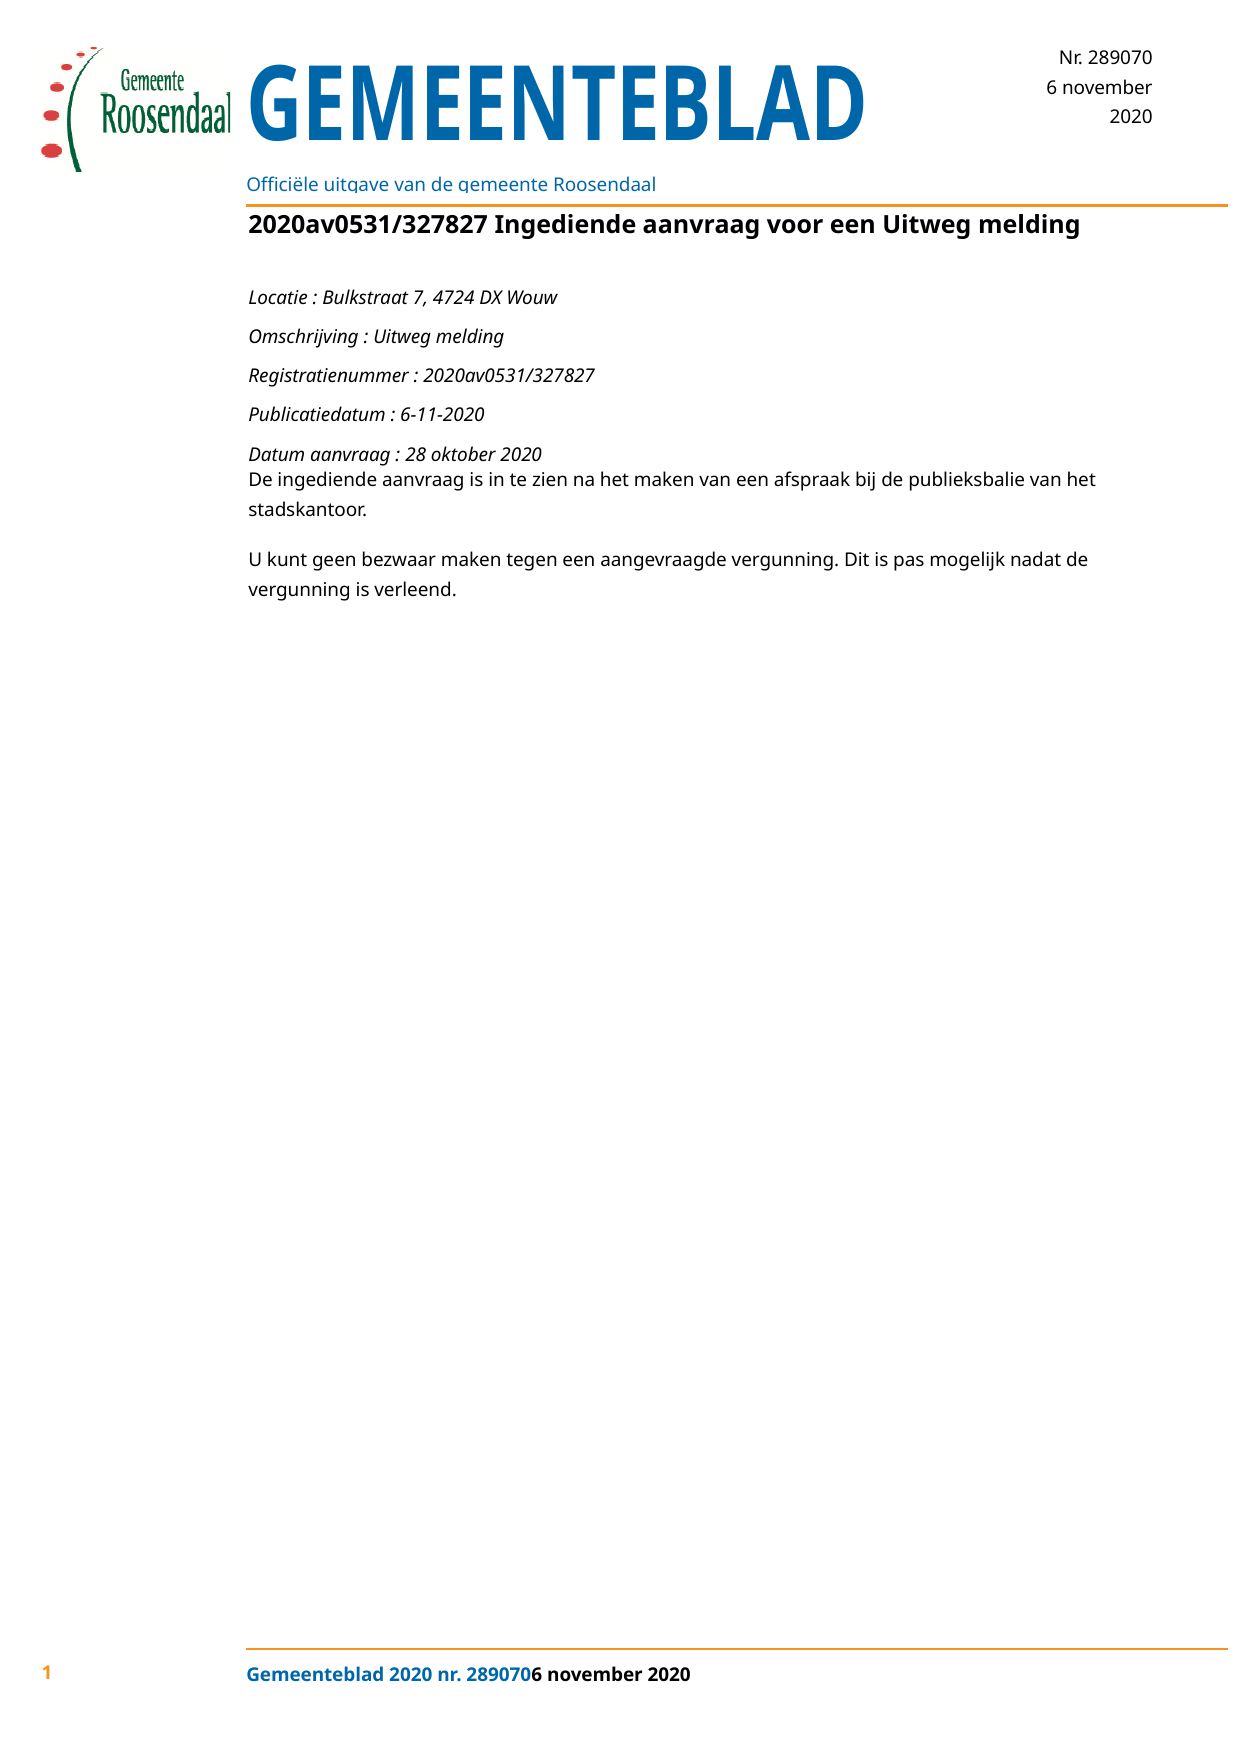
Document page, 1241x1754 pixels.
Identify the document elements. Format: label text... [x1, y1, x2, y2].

text Publicatiedatum : 6-11-2020 [248, 402, 1152, 427]
picture [41, 47, 231, 172]
text Omschrijving : Uitweg melding [248, 323, 1152, 349]
text Registratienummer : 2020av0531/327827 [248, 362, 1152, 388]
text Datum aanvraag : 28 oktober 2020 [248, 441, 1152, 467]
text De ingediende aanvraag is in te zien na het maken van een afspraak bij de publieksbalie van het stadskantoor. [248, 467, 1152, 522]
text Locatie : Bulkstraat 7, 4724 DX Wouw [248, 284, 1152, 309]
text U kunt geen bezwaar maken tegen een aangevraagde vergunning. Dit is pas mogelijk nadat de vergunning is verleend. [248, 547, 1152, 602]
text 2020av0531/327827 Ingediende aanvraag voor een Uitweg melding [248, 207, 1152, 241]
